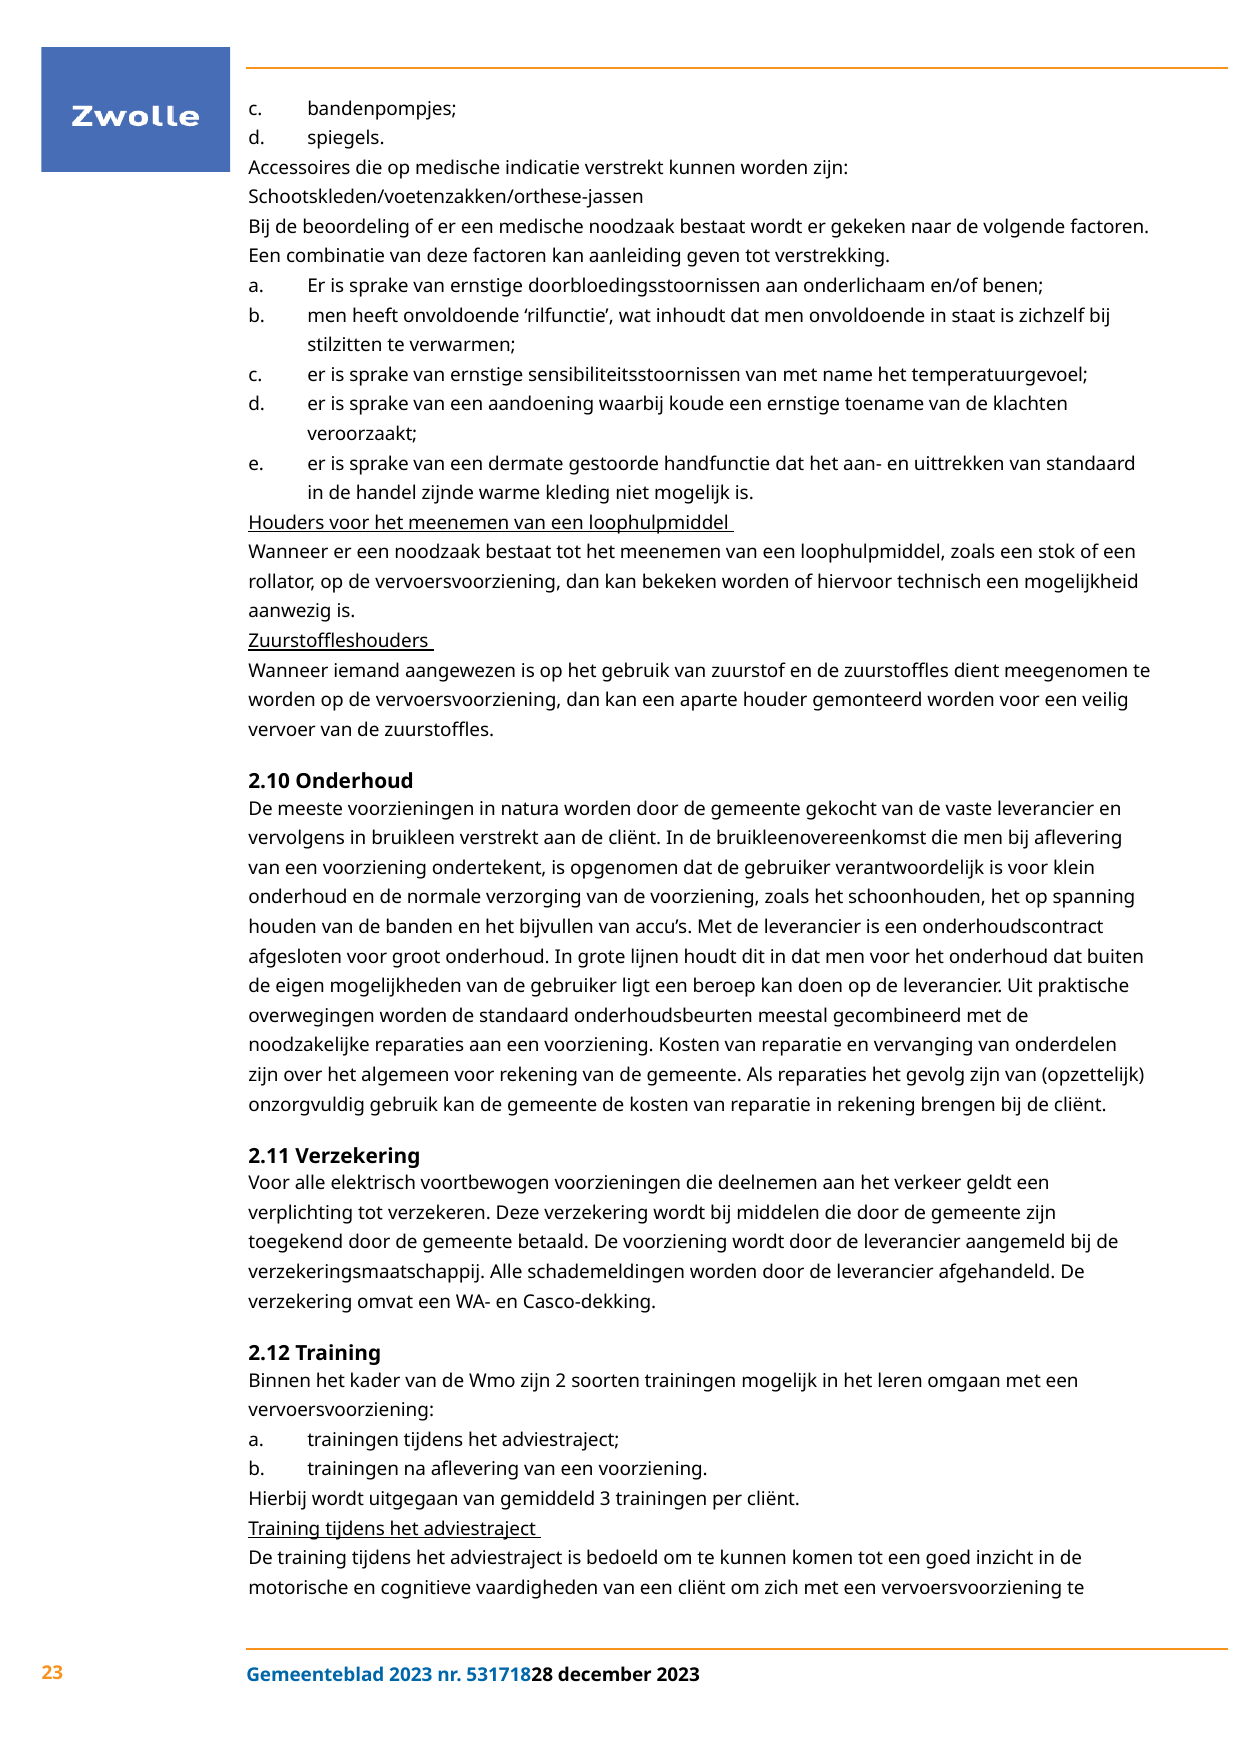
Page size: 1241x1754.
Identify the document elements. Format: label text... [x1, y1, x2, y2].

text Binnen het kader van de Wmo zijn 2 soorten trainingen mogelijk in het leren omgaan met een vervoersvoorziening: [248, 1367, 1152, 1422]
text Voor alle elektrisch voortbewogen voorzieningen die deelnemen aan het verkeer geldt een verplichting tot verzekeren. Deze verzekering wordt bij middelen die door de gemeente zijn toegekend door de gemeente betaald. De voorziening wordt door de leverancier aangemeld bij de verzekeringsmaatschappij. Alle schademeldingen worden door de leverancier afgehandeld. De verzekering omvat een WA- en Casco-dekking. [248, 1169, 1152, 1314]
text Bij de beoordeling of er een medische noodzaak bestaat wordt er gekeken naar de volgende factoren. Een combinatie van deze factoren kan aanleiding geven tot verstrekking. [248, 213, 1152, 268]
text 2.11 Verzekering [248, 1141, 1152, 1169]
list er is sprake van een dermate gestoorde handfunctie dat het aan- en uittrekken van standaard in de handel zijnde warme kleding niet mogelijk is. [248, 450, 1152, 505]
list trainingen na aflevering van een voorziening. [248, 1456, 1152, 1481]
text Schootskleden/voetenzakken/orthese-jassen [248, 183, 1152, 209]
text Training tijdens het adviestraject [248, 1515, 1152, 1540]
list men heeft onvoldoende ‘rilfunctie’, wat inhoudt dat men onvoldoende in staat is zichzelf bij stilzitten te verwarmen; [248, 302, 1152, 357]
list bandenpompjes; [248, 95, 1152, 121]
picture [41, 47, 231, 172]
list er is sprake van ernstige sensibiliteitsstoornissen van met name het temperatuurgevoel; [248, 361, 1152, 387]
list trainingen tijdens het adviestraject; [248, 1426, 1152, 1452]
text De training tijdens het adviestraject is bedoeld om te kunnen komen tot een goed inzicht in de motorische en cognitieve vaardigheden van een cliënt om zich met een vervoersvoorziening te [248, 1544, 1152, 1599]
list Er is sprake van ernstige doorbloedingsstoornissen aan onderlichaam en/of benen; [248, 272, 1152, 298]
list er is sprake van een aandoening waarbij koude een ernstige toename van de klachten veroorzaakt; [248, 391, 1152, 446]
text 2.12 Training [248, 1338, 1152, 1367]
text De meeste voorzieningen in natura worden door de gemeente gekocht van de vaste leverancier en vervolgens in bruikleen verstrekt aan de cliënt. In de bruikleenovereenkomst die men bij aflevering van een voorziening ondertekent, is opgenomen dat de gebruiker verantwoordelijk is voor klein onderhoud en de normale verzorging van de voorziening, zoals het schoonhouden, het op spanning houden van de banden en het bijvullen van accu’s. Met de leverancier is een onderhoudscontract afgesloten voor groot onderhoud. In grote lijnen houdt dit in dat men voor het onderhoud dat buiten de eigen mogelijkheden van de gebruiker ligt een beroep kan doen op de leverancier. Uit praktische overwegingen worden de standaard onderhoudsbeurten meestal gecombineerd met de noodzakelijke reparaties aan een voorziening. Kosten van reparatie en vervanging van onderdelen zijn over het algemeen voor rekening van de gemeente. Als reparaties het gevolg zijn van (opzettelijk) onzorgvuldig gebruik kan de gemeente de kosten van reparatie in rekening brengen bij de cliënt. [248, 795, 1152, 1116]
text Accessoires die op medische indicatie verstrekt kunnen worden zijn: [248, 154, 1152, 180]
text Wanneer iemand aangewezen is op het gebruik van zuurstof en de zuurstoffles dient meegenomen te worden op de vervoersvoorziening, dan kan een aparte houder gemonteerd worden voor een veilig vervoer van de zuurstoffles. [248, 657, 1152, 742]
text Wanneer er een noodzaak bestaat tot het meenemen van een loophulpmiddel, zoals een stok of een rollator, op de vervoersvoorziening, dan kan bekeken worden of hiervoor technisch een mogelijkheid aanwezig is. [248, 538, 1152, 623]
text 2.10 Onderhoud [248, 766, 1152, 795]
text Hierbij wordt uitgegaan van gemiddeld 3 trainingen per cliënt. [248, 1485, 1152, 1511]
text Zuurstoffleshouders [248, 627, 1152, 653]
text Houders voor het meenemen van een loophulpmiddel [248, 509, 1152, 535]
list spiegels. [248, 124, 1152, 150]
